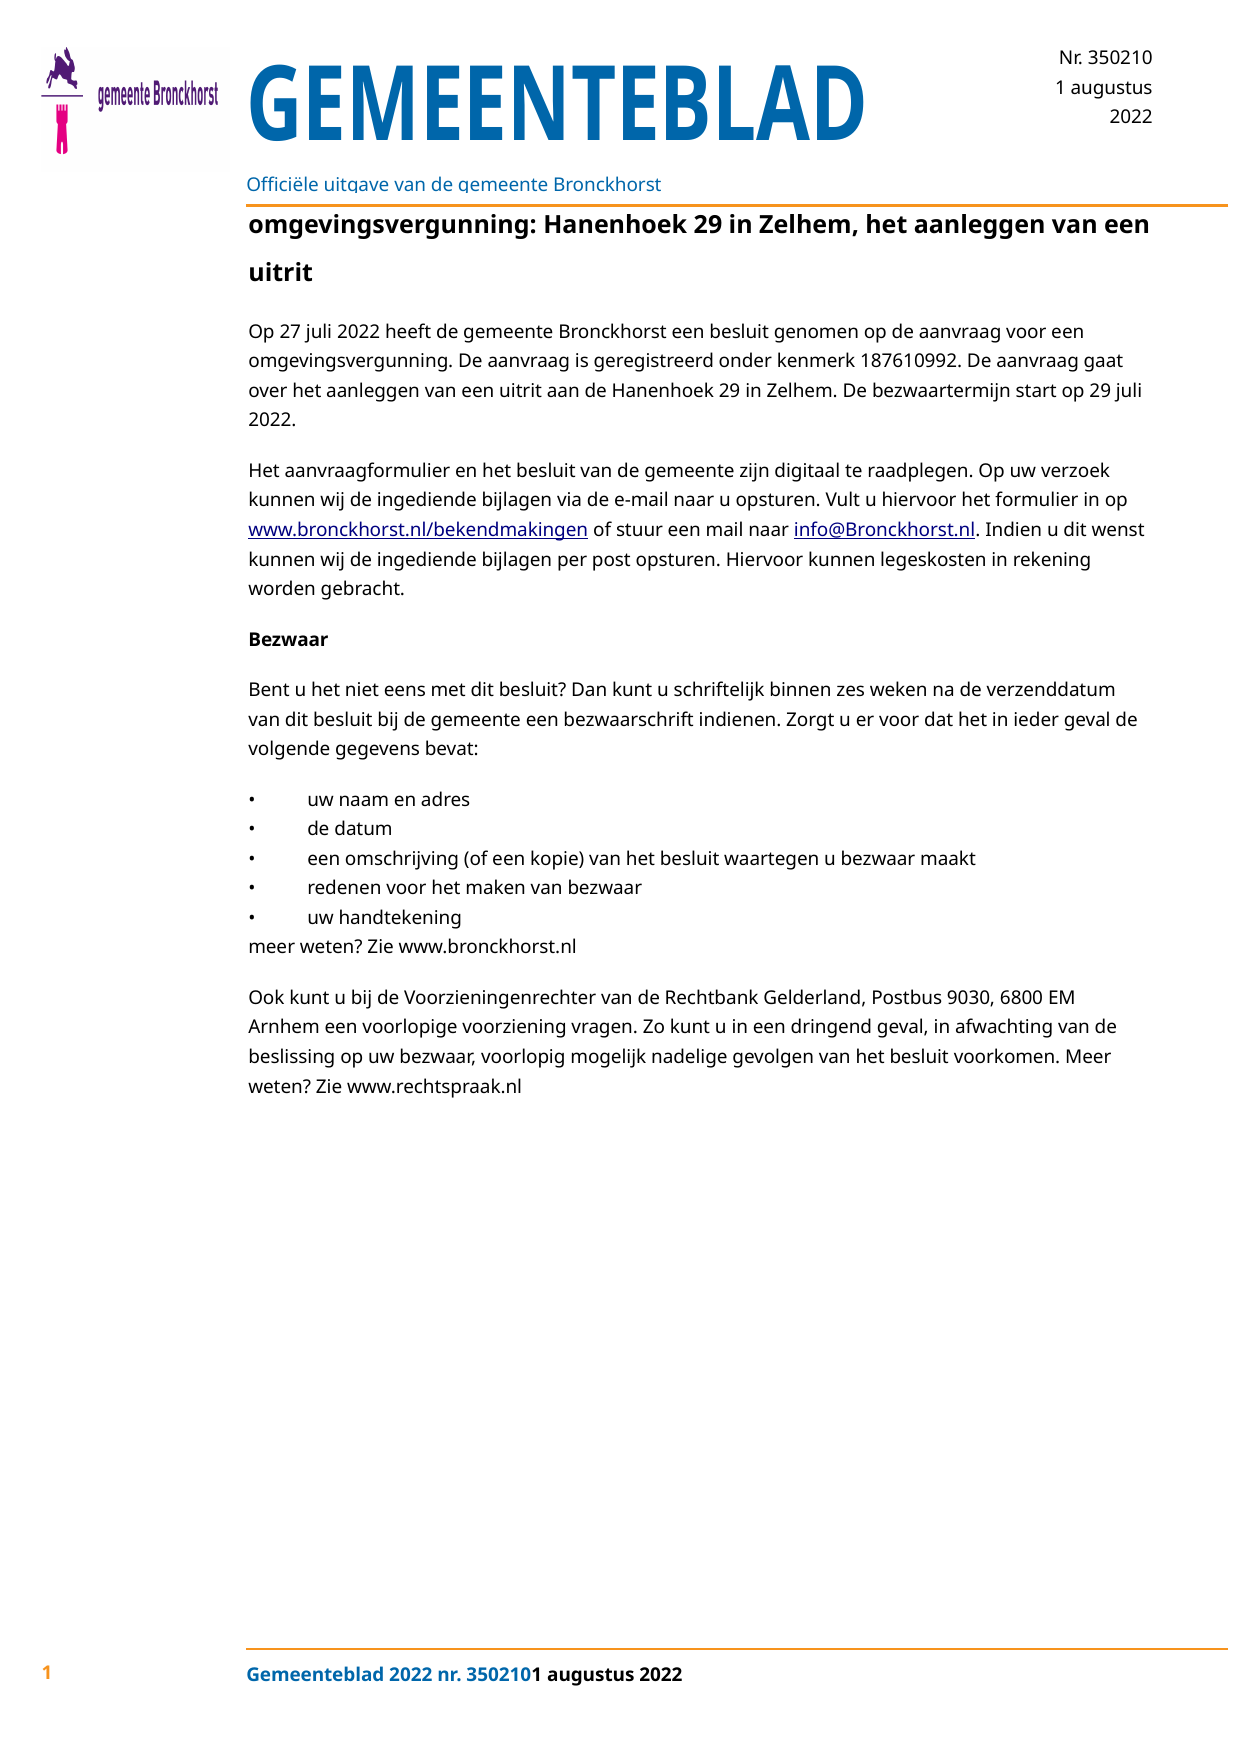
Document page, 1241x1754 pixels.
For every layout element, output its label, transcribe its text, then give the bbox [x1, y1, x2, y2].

list uw naam en adres [248, 786, 1152, 812]
text omgevingsvergunning: Hanenhoek 29 in Zelhem, het aanleggen van een uitrit [248, 207, 1152, 288]
text Bent u het niet eens met dit besluit? Dan kunt u schriftelijk binnen zes weken na de verzenddatum van dit besluit bij de gemeente een bezwaarschrift indienen. Zorgt u er voor dat het in ieder geval de volgende gegevens bevat: [248, 676, 1152, 761]
text meer weten? Zie www.bronckhorst.nl [248, 934, 1152, 959]
text Het aanvraagformulier en het besluit van de gemeente zijn digitaal te raadplegen. Op uw verzoek kunnen wij de ingediende bijlagen via de e-mail naar u opsturen. Vult u hiervoor het formulier in op www.bronckhorst.nl/bekendmakingen of stuur een mail naar info@Bronckhorst.nl. Indien u dit wenst kunnen wij de ingediende bijlagen per post opsturen. Hiervoor kunnen legeskosten in rekening worden gebracht. [248, 457, 1152, 601]
list redenen voor het maken van bezwaar [248, 874, 1152, 900]
list een omschrijving (of een kopie) van het besluit waartegen u bezwaar maakt [248, 845, 1152, 871]
text Ook kunt u bij de Voorzieningenrechter van de Rechtbank Gelderland, Postbus 9030, 6800 EM Arnhem een voorlopige voorziening vragen. Zo kunt u in een dringend geval, in afwachting van de beslissing op uw bezwaar, voorlopig mogelijk nadelige gevolgen van het besluit voorkomen. Meer weten? Zie www.rechtspraak.nl [248, 984, 1152, 1099]
list de datum [248, 815, 1152, 841]
text Op 27 juli 2022 heeft de gemeente Bronckhorst een besluit genomen op de aanvraag voor een omgevingsvergunning. De aanvraag is geregistreerd onder kenmerk 187610992. De aanvraag gaat over het aanleggen van een uitrit aan de Hanenhoek 29 in Zelhem. De bezwaartermijn start op 29 juli 2022. [248, 318, 1152, 432]
text Bezwaar [248, 626, 1152, 652]
list uw handtekening [248, 904, 1152, 930]
picture [41, 47, 231, 172]
